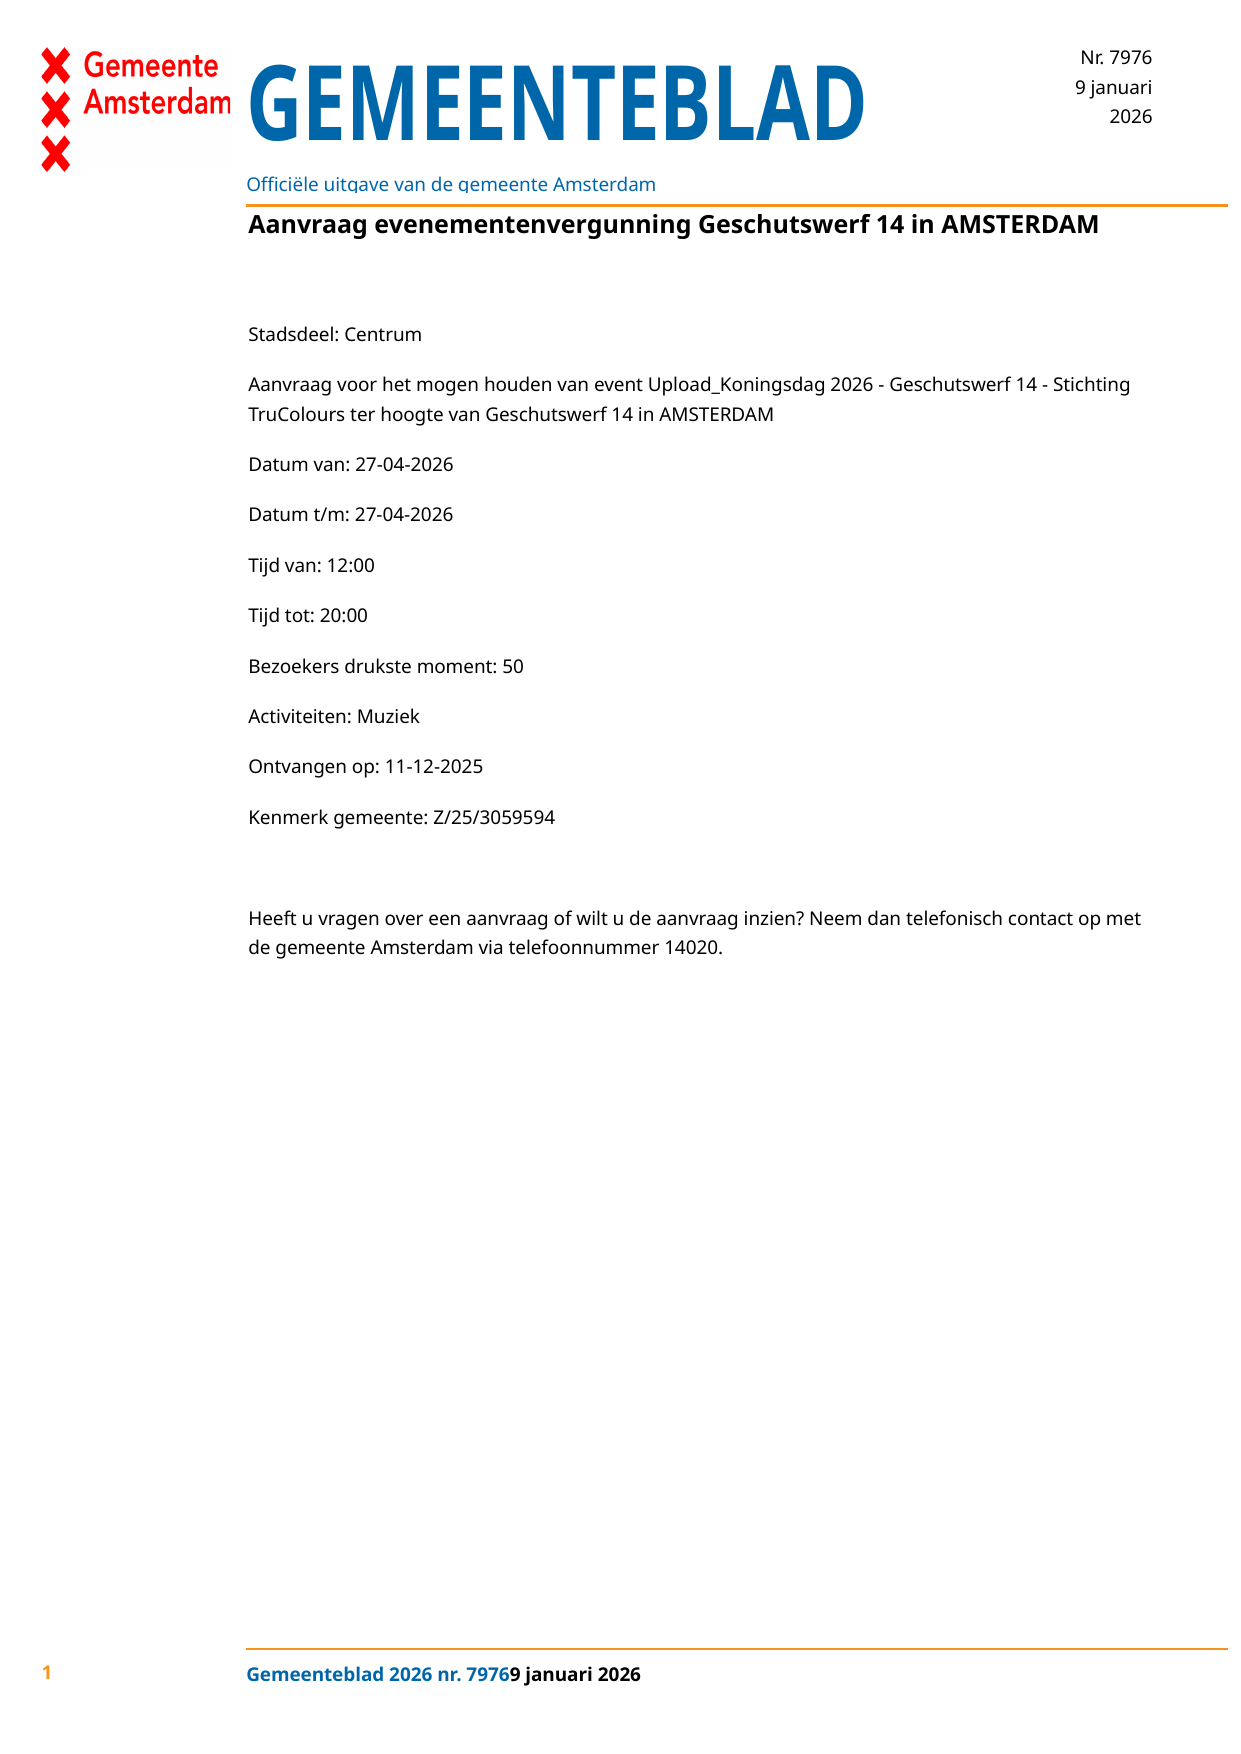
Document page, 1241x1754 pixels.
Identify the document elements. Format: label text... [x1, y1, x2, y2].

text Tijd van: 12:00 [248, 552, 1152, 578]
text Stadsdeel: Centrum [248, 321, 1152, 346]
picture [41, 47, 231, 172]
text Ontvangen op: 11-12-2025 [248, 754, 1152, 779]
text Aanvraag voor het mogen houden van event Upload_Koningsdag 2026 - Geschutswerf 14 - Stichting TruColours ter hoogte van Geschutswerf 14 in AMSTERDAM [248, 371, 1152, 426]
text Aanvraag evenementenvergunning Geschutswerf 14 in AMSTERDAM [248, 207, 1152, 241]
text Activiteiten: Muziek [248, 703, 1152, 729]
text Datum t/m: 27-04-2026 [248, 502, 1152, 527]
text Kenmerk gemeente: Z/25/3059594 [248, 804, 1152, 830]
text Datum van: 27-04-2026 [248, 451, 1152, 477]
text Bezoekers drukste moment: 50 [248, 653, 1152, 678]
text Tijd tot: 20:00 [248, 602, 1152, 628]
text Heeft u vragen over een aanvraag of wilt u de aanvraag inzien? Neem dan telefonisch contact op met de gemeente Amsterdam via telefoonnummer 14020. [248, 905, 1152, 960]
